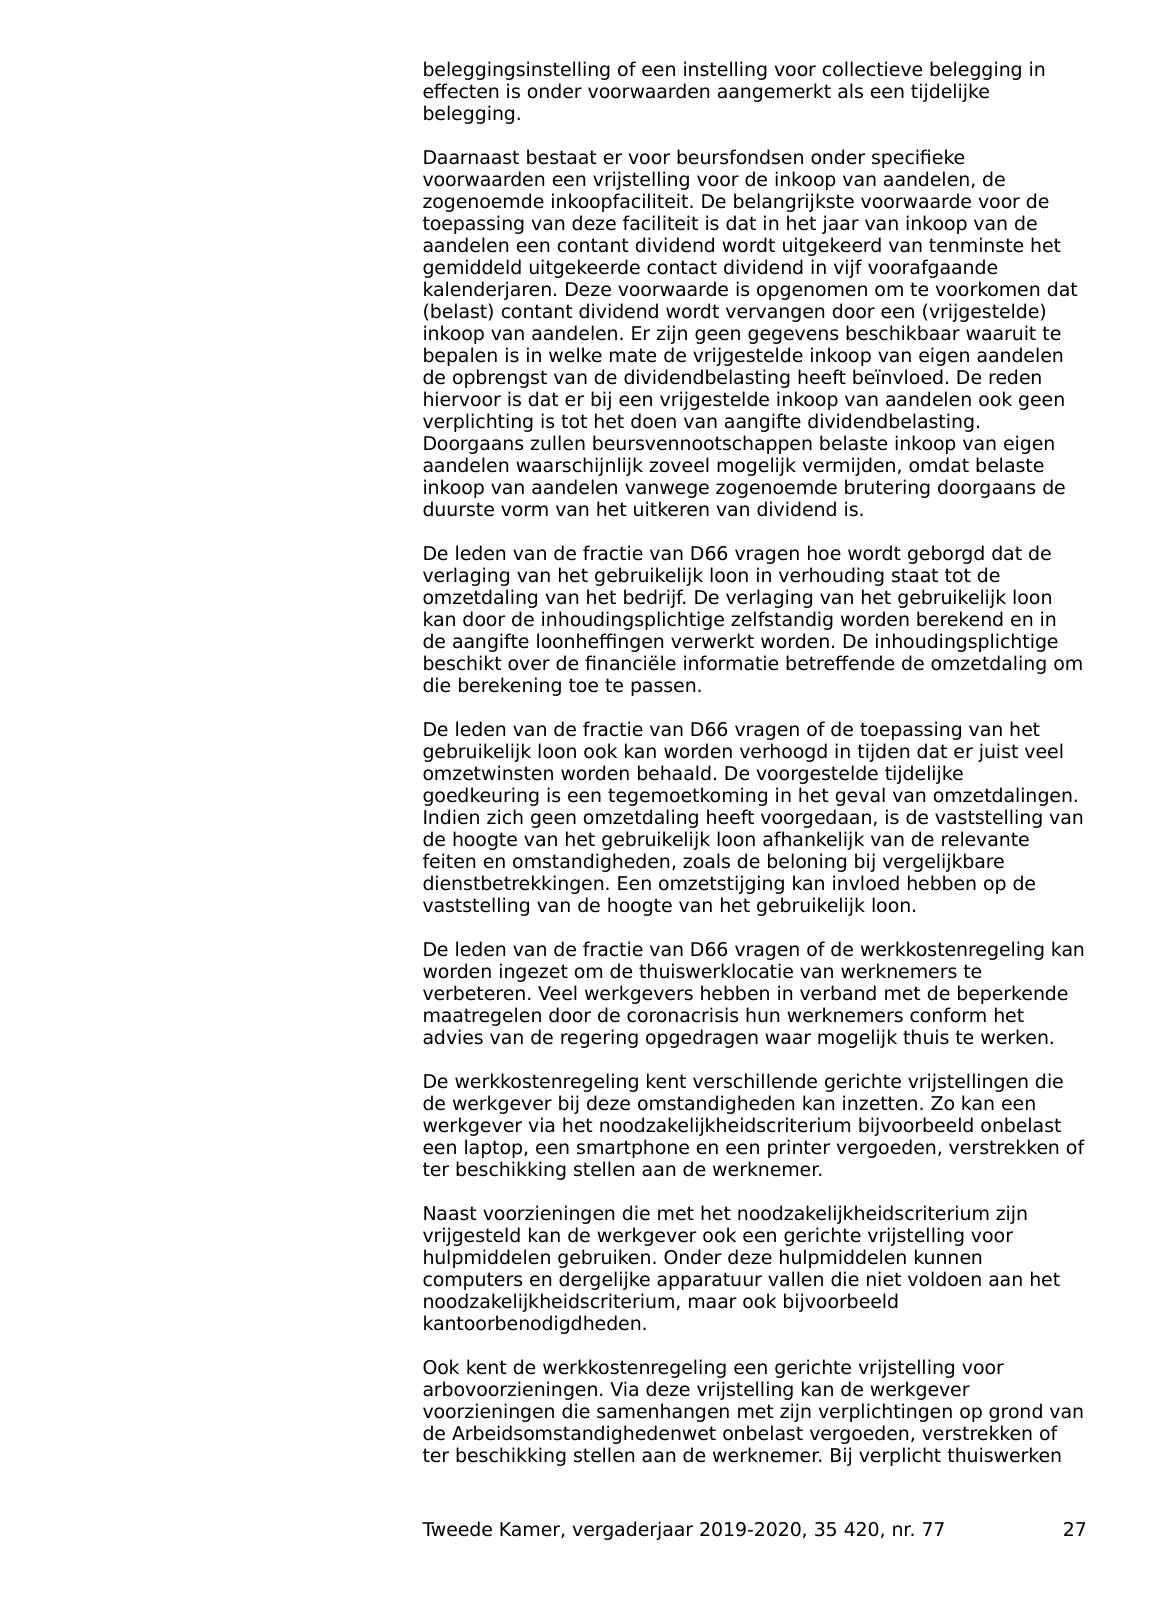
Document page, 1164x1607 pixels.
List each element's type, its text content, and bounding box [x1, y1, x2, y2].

text De leden van de fractie van D66 vragen hoe wordt geborgd dat de verlaging van het gebruikelijk loon in verhouding staat tot de omzetdaling van het bedrijf. De verlaging van het gebruikelijk loon kan door de inhoudingsplichtige zelfstandig worden berekend en in de aangifte loonheffingen verwerkt worden. De inhoudingsplichtige beschikt over de financiële informatie betreffende de omzetdaling om die berekening toe te passen. [422, 543, 1087, 697]
text De werkkostenregeling kent verschillende gerichte vrijstellingen die de werkgever bij deze omstandigheden kan inzetten. Zo kan een werkgever via het noodzakelijkheidscriterium bijvoorbeeld onbelast een laptop, een smartphone en een printer vergoeden, verstrekken of ter beschikking stellen aan de werknemer. [422, 1071, 1087, 1181]
text De leden van de fractie van D66 vragen of de toepassing van het gebruikelijk loon ook kan worden verhoogd in tijden dat er juist veel omzetwinsten worden behaald. De voorgestelde tijdelijke goedkeuring is een tegemoetkoming in het geval van omzetdalingen. Indien zich geen omzetdaling heeft voorgedaan, is de vaststelling van de hoogte van het gebruikelijk loon afhankelijk van de relevante feiten en omstandigheden, zoals de beloning bij vergelijkbare dienstbetrekkingen. Een omzetstijging kan invloed hebben op de vaststelling van de hoogte van het gebruikelijk loon. [422, 719, 1087, 917]
text beleggingsinstelling of een instelling voor collectieve belegging in effecten is onder voorwaarden aangemerkt als een tijdelijke belegging. [422, 59, 1087, 125]
text De leden van de fractie van D66 vragen of de werkkostenregeling kan worden ingezet om de thuiswerklocatie van werknemers te verbeteren. Veel werkgevers hebben in verband met de beperkende maatregelen door de coronacrisis hun werknemers conform het advies van de regering opgedragen waar mogelijk thuis te werken. [422, 939, 1087, 1049]
text Naast voorzieningen die met het noodzakelijkheidscriterium zijn vrijgesteld kan de werkgever ook een gerichte vrijstelling voor hulpmiddelen gebruiken. Onder deze hulpmiddelen kunnen computers en dergelijke apparatuur vallen die niet voldoen aan het noodzakelijkheidscriterium, maar ook bijvoorbeeld kantoorbenodigdheden. [422, 1203, 1087, 1335]
text Daarnaast bestaat er voor beursfondsen onder specifieke voorwaarden een vrijstelling voor de inkoop van aandelen, de zogenoemde inkoopfaciliteit. De belangrijkste voorwaarde voor de toepassing van deze faciliteit is dat in het jaar van inkoop van de aandelen een contant dividend wordt uitgekeerd van tenminste het gemiddeld uitgekeerde contact dividend in vijf voorafgaande kalenderjaren. Deze voorwaarde is opgenomen om te voorkomen dat (belast) contant dividend wordt vervangen door een (vrijgestelde) inkoop van aandelen. Er zijn geen gegevens beschikbaar waaruit te bepalen is in welke mate de vrijgestelde inkoop van eigen aandelen de opbrengst van de dividendbelasting heeft beïnvloed. De reden hiervoor is dat er bij een vrijgestelde inkoop van aandelen ook geen verplichting is tot het doen van aangifte dividendbelasting. Doorgaans zullen beursvennootschappen belaste inkoop van eigen aandelen waarschijnlijk zoveel mogelijk vermijden, omdat belaste inkoop van aandelen vanwege zogenoemde brutering doorgaans de duurste vorm van het uitkeren van dividend is. [422, 147, 1087, 521]
text Ook kent de werkkostenregeling een gerichte vrijstelling voor arbovoorzieningen. Via deze vrijstelling kan de werkgever voorzieningen die samenhangen met zijn verplichtingen op grond van de Arbeidsomstandighedenwet onbelast vergoeden, verstrekken of ter beschikking stellen aan de werknemer. Bij verplicht thuiswerken [422, 1357, 1087, 1467]
